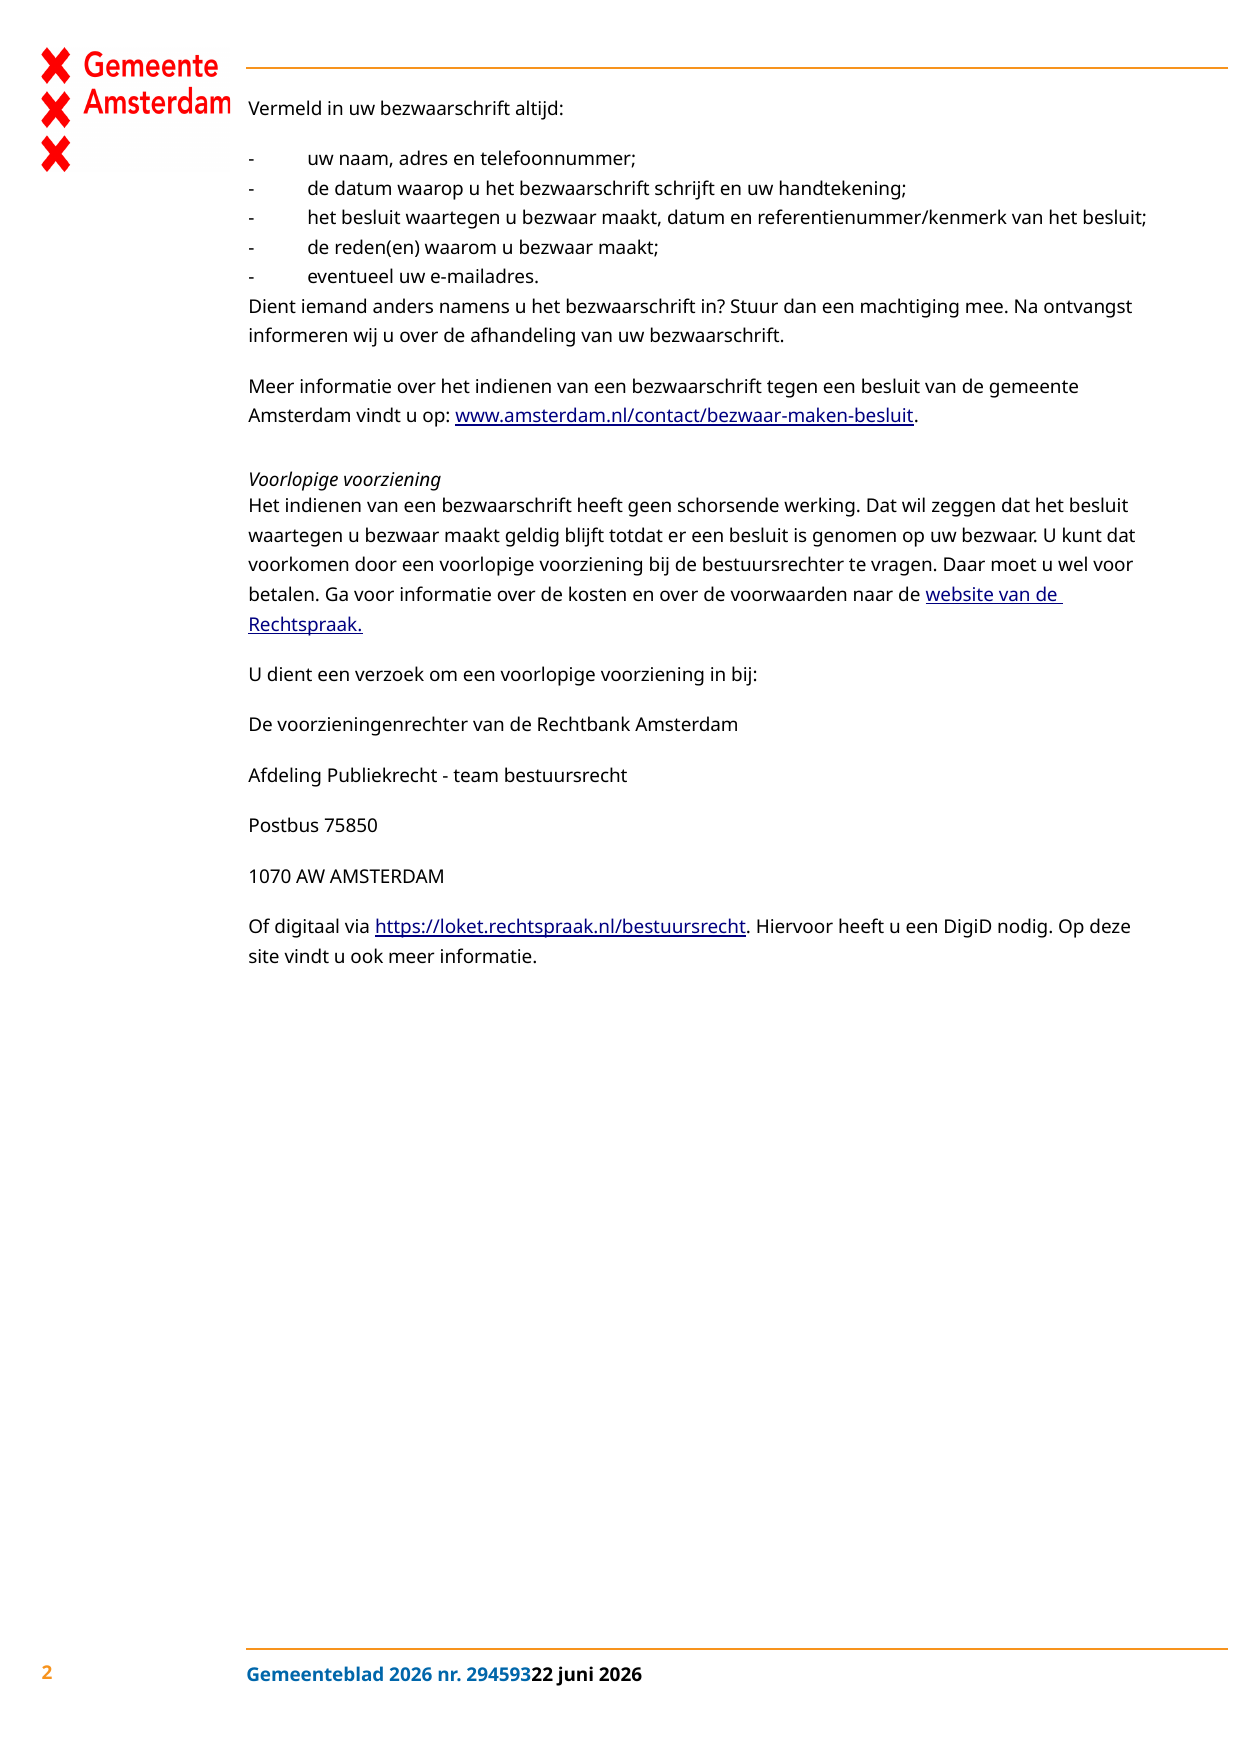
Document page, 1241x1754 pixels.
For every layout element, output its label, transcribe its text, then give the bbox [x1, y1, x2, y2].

text Afdeling Publiekrecht - team bestuursrecht [248, 762, 1152, 788]
text Het indienen van een bezwaarschrift heeft geen schorsende werking. Dat wil zeggen dat het besluit waartegen u bezwaar maakt geldig blijft totdat er een besluit is genomen op uw bezwaar. U kunt dat voorkomen door een voorlopige voorziening bij de bestuursrechter te vragen. Daar moet u wel voor betalen. Ga voor informatie over de kosten en over de voorwaarden naar de website van de Rechtspraak. [248, 492, 1152, 636]
text Meer informatie over het indienen van een bezwaarschrift tegen een besluit van de gemeente Amsterdam vindt u op: www.amsterdam.nl/contact/bezwaar-maken-besluit. [248, 373, 1152, 428]
text Voorlopige voorziening [248, 467, 1152, 492]
picture [41, 47, 231, 172]
text Vermeld in uw bezwaarschrift altijd: [248, 95, 1152, 121]
list eventueel uw e-mailadres. [248, 263, 1152, 289]
text De voorzieningenrechter van de Rechtbank Amsterdam [248, 712, 1152, 737]
list de datum waarop u het bezwaarschrift schrijft en uw handtekening; [248, 175, 1152, 201]
list uw naam, adres en telefoonnummer; [248, 145, 1152, 171]
text Postbus 75850 [248, 812, 1152, 838]
text Of digitaal via https://loket.rechtspraak.nl/bestuursrecht. Hiervoor heeft u een DigiD nodig. Op deze site vindt u ook meer informatie. [248, 913, 1152, 968]
list de reden(en) waarom u bezwaar maakt; [248, 234, 1152, 260]
text Dient iemand anders namens u het bezwaarschrift in? Stuur dan een machtiging mee. Na ontvangst informeren wij u over de afhandeling van uw bezwaarschrift. [248, 293, 1152, 348]
list het besluit waartegen u bezwaar maakt, datum en referentienummer/kenmerk van het besluit; [248, 204, 1152, 230]
text 1070 AW AMSTERDAM [248, 863, 1152, 888]
text U dient een verzoek om een voorlopige voorziening in bij: [248, 661, 1152, 687]
